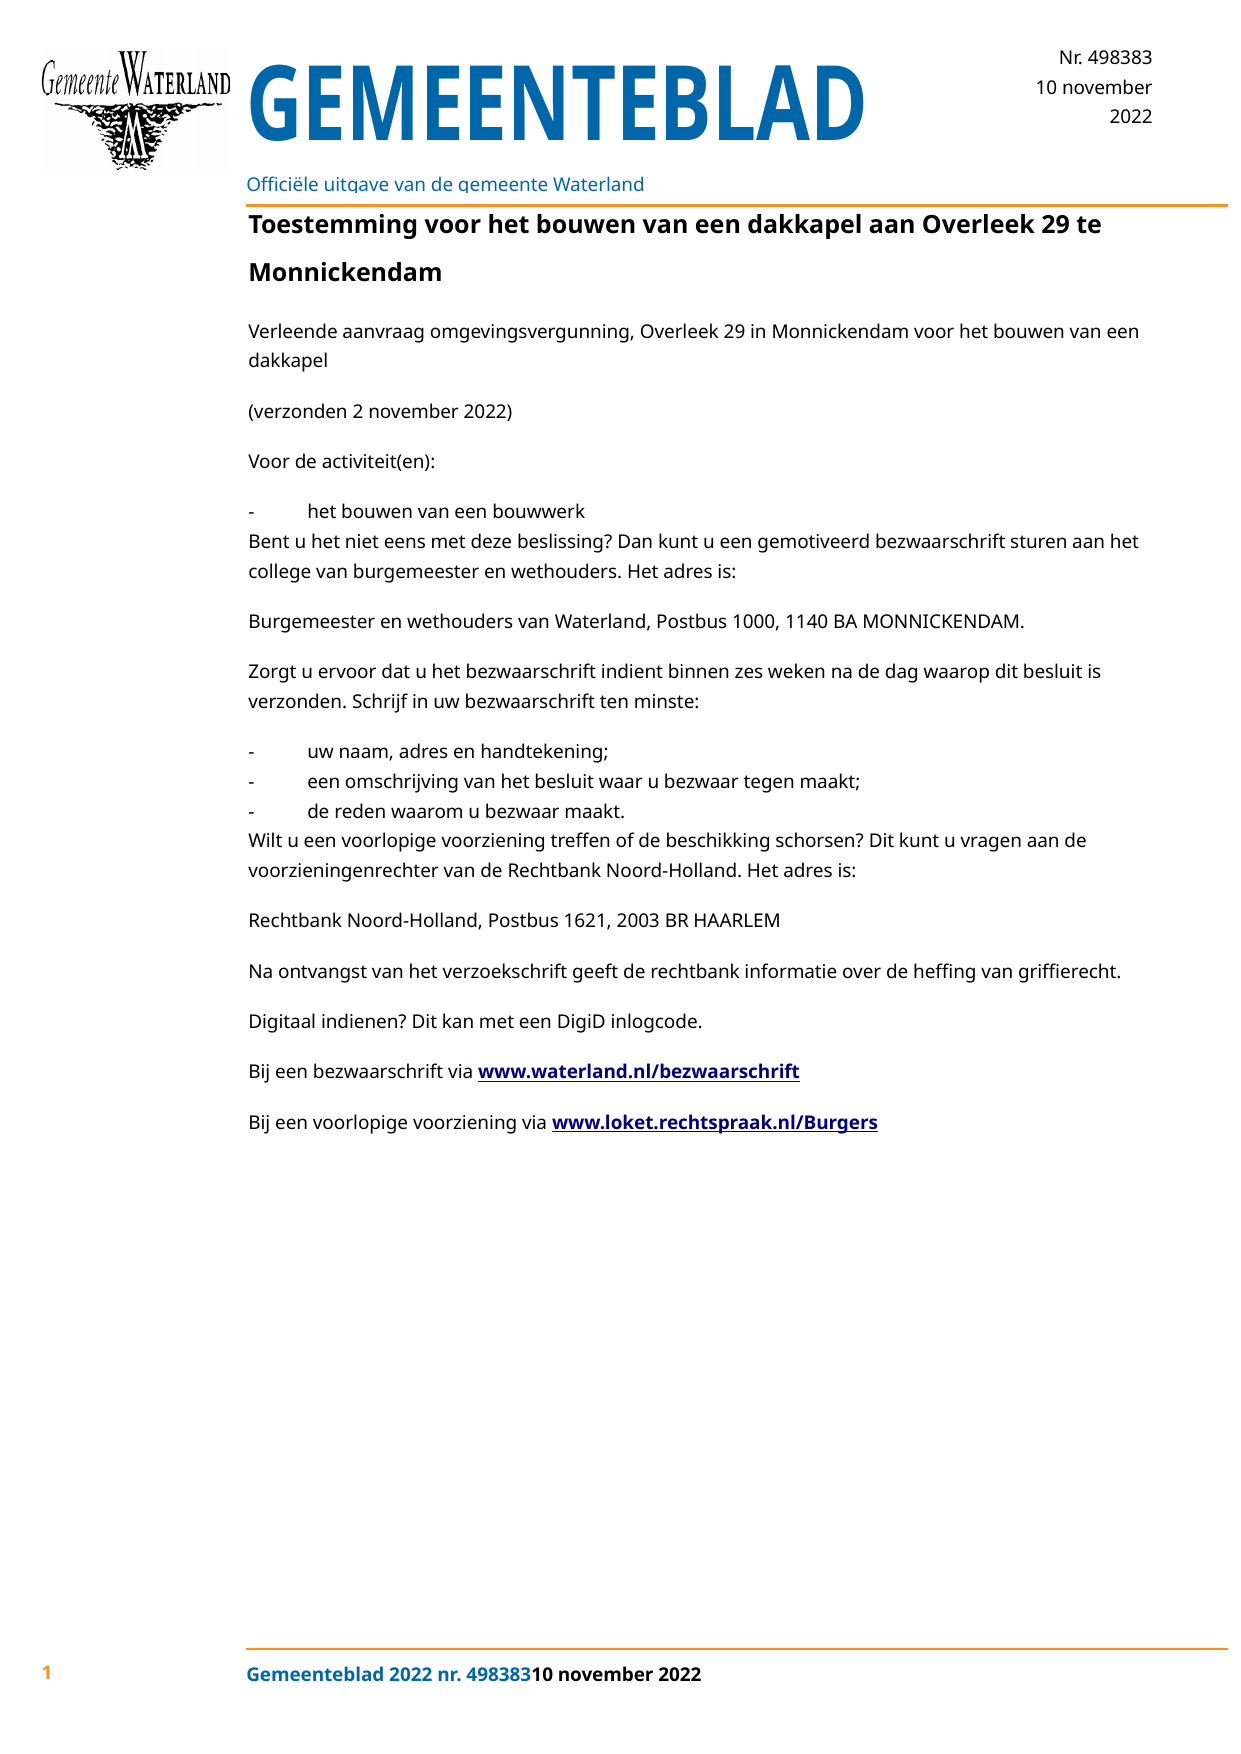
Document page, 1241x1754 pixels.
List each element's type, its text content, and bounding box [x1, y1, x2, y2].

text Bent u het niet eens met deze beslissing? Dan kunt u een gemotiveerd bezwaarschrift sturen aan het college van burgemeester en wethouders. Het adres is: [248, 528, 1152, 584]
list een omschrijving van het besluit waar u bezwaar tegen maakt; [248, 768, 1152, 794]
text Bij een voorlopige voorziening via www.loket.rechtspraak.nl/Burgers [248, 1109, 1152, 1135]
text Burgemeester en wethouders van Waterland, Postbus 1000, 1140 BA MONNICKENDAM. [248, 608, 1152, 634]
text Wilt u een voorlopige voorziening treffen of de beschikking schorsen? Dit kunt u vragen aan de voorzieningenrechter van de Rechtbank Noord-Holland. Het adres is: [248, 827, 1152, 883]
text Na ontvangst van het verzoekschrift geeft de rechtbank informatie over de heffing van griffierecht. [248, 958, 1152, 984]
text (verzonden 2 november 2022) [248, 398, 1152, 424]
text Verleende aanvraag omgevingsvergunning, Overleek 29 in Monnickendam voor het bouwen van een dakkapel [248, 318, 1152, 373]
text Voor de activiteit(en): [248, 448, 1152, 474]
picture [41, 47, 231, 172]
text Zorgt u ervoor dat u het bezwaarschrift indient binnen zes weken na de dag waarop dit besluit is verzonden. Schrijf in uw bezwaarschrift ten minste: [248, 659, 1152, 714]
text Digitaal indienen? Dit kan met een DigiD inlogcode. [248, 1008, 1152, 1034]
text Toestemming voor het bouwen van een dakkapel aan Overleek 29 te Monnickendam [248, 207, 1152, 288]
text Rechtbank Noord-Holland, Postbus 1621, 2003 BR HAARLEM [248, 907, 1152, 933]
list uw naam, adres en handtekening; [248, 739, 1152, 764]
text Bij een bezwaarschrift via www.waterland.nl/bezwaarschrift [248, 1059, 1152, 1084]
list de reden waarom u bezwaar maakt. [248, 798, 1152, 824]
list het bouwen van een bouwwerk [248, 499, 1152, 524]
